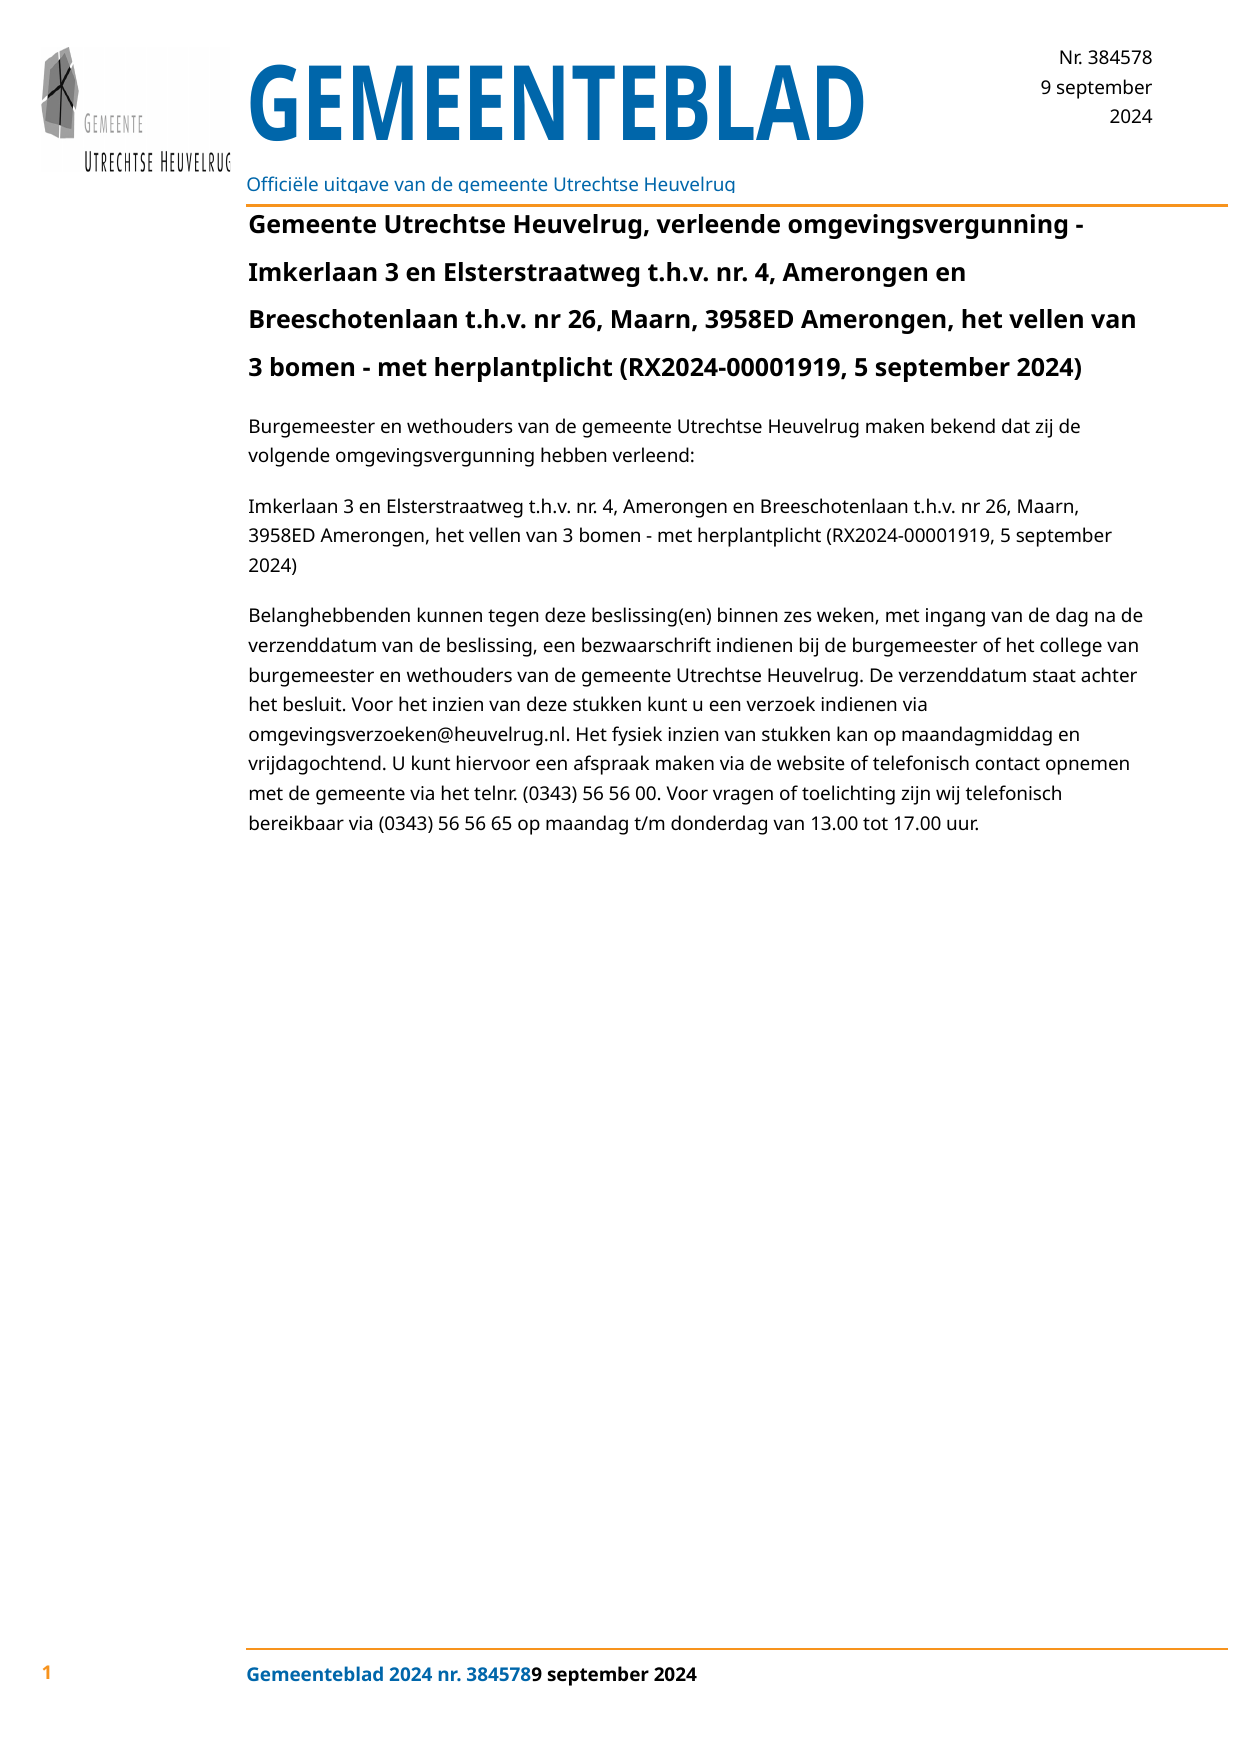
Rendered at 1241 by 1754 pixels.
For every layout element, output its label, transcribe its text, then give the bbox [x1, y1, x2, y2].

text Belanghebbenden kunnen tegen deze beslissing(en) binnen zes weken, met ingang van de dag na de verzenddatum van de beslissing, een bezwaarschrift indienen bij de burgemeester of het college van burgemeester en wethouders van de gemeente Utrechtse Heuvelrug. De verzenddatum staat achter het besluit. Voor het inzien van deze stukken kunt u een verzoek indienen via omgevingsverzoeken@heuvelrug.nl. Het fysiek inzien van stukken kan op maandagmiddag en vrijdagochtend. U kunt hiervoor een afspraak maken via de website of telefonisch contact opnemen met de gemeente via het telnr. (0343) 56 56 00. Voor vragen of toelichting zijn wij telefonisch bereikbaar via (0343) 56 56 65 op maandag t/m donderdag van 13.00 tot 17.00 uur. [248, 603, 1152, 836]
text Gemeente Utrechtse Heuvelrug, verleende omgevingsvergunning - Imkerlaan 3 en Elsterstraatweg t.h.v. nr. 4, Amerongen en Breeschotenlaan t.h.v. nr 26, Maarn, 3958ED Amerongen, het vellen van 3 bomen - met herplantplicht (RX2024-00001919, 5 september 2024) [248, 207, 1152, 384]
picture [41, 47, 231, 172]
text Burgemeester en wethouders van de gemeente Utrechtse Heuvelrug maken bekend dat zij de volgende omgevingsvergunning hebben verleend: [248, 413, 1152, 468]
text Imkerlaan 3 en Elsterstraatweg t.h.v. nr. 4, Amerongen en Breeschotenlaan t.h.v. nr 26, Maarn, 3958ED Amerongen, het vellen van 3 bomen - met herplantplicht (RX2024-00001919, 5 september 2024) [248, 493, 1152, 578]
